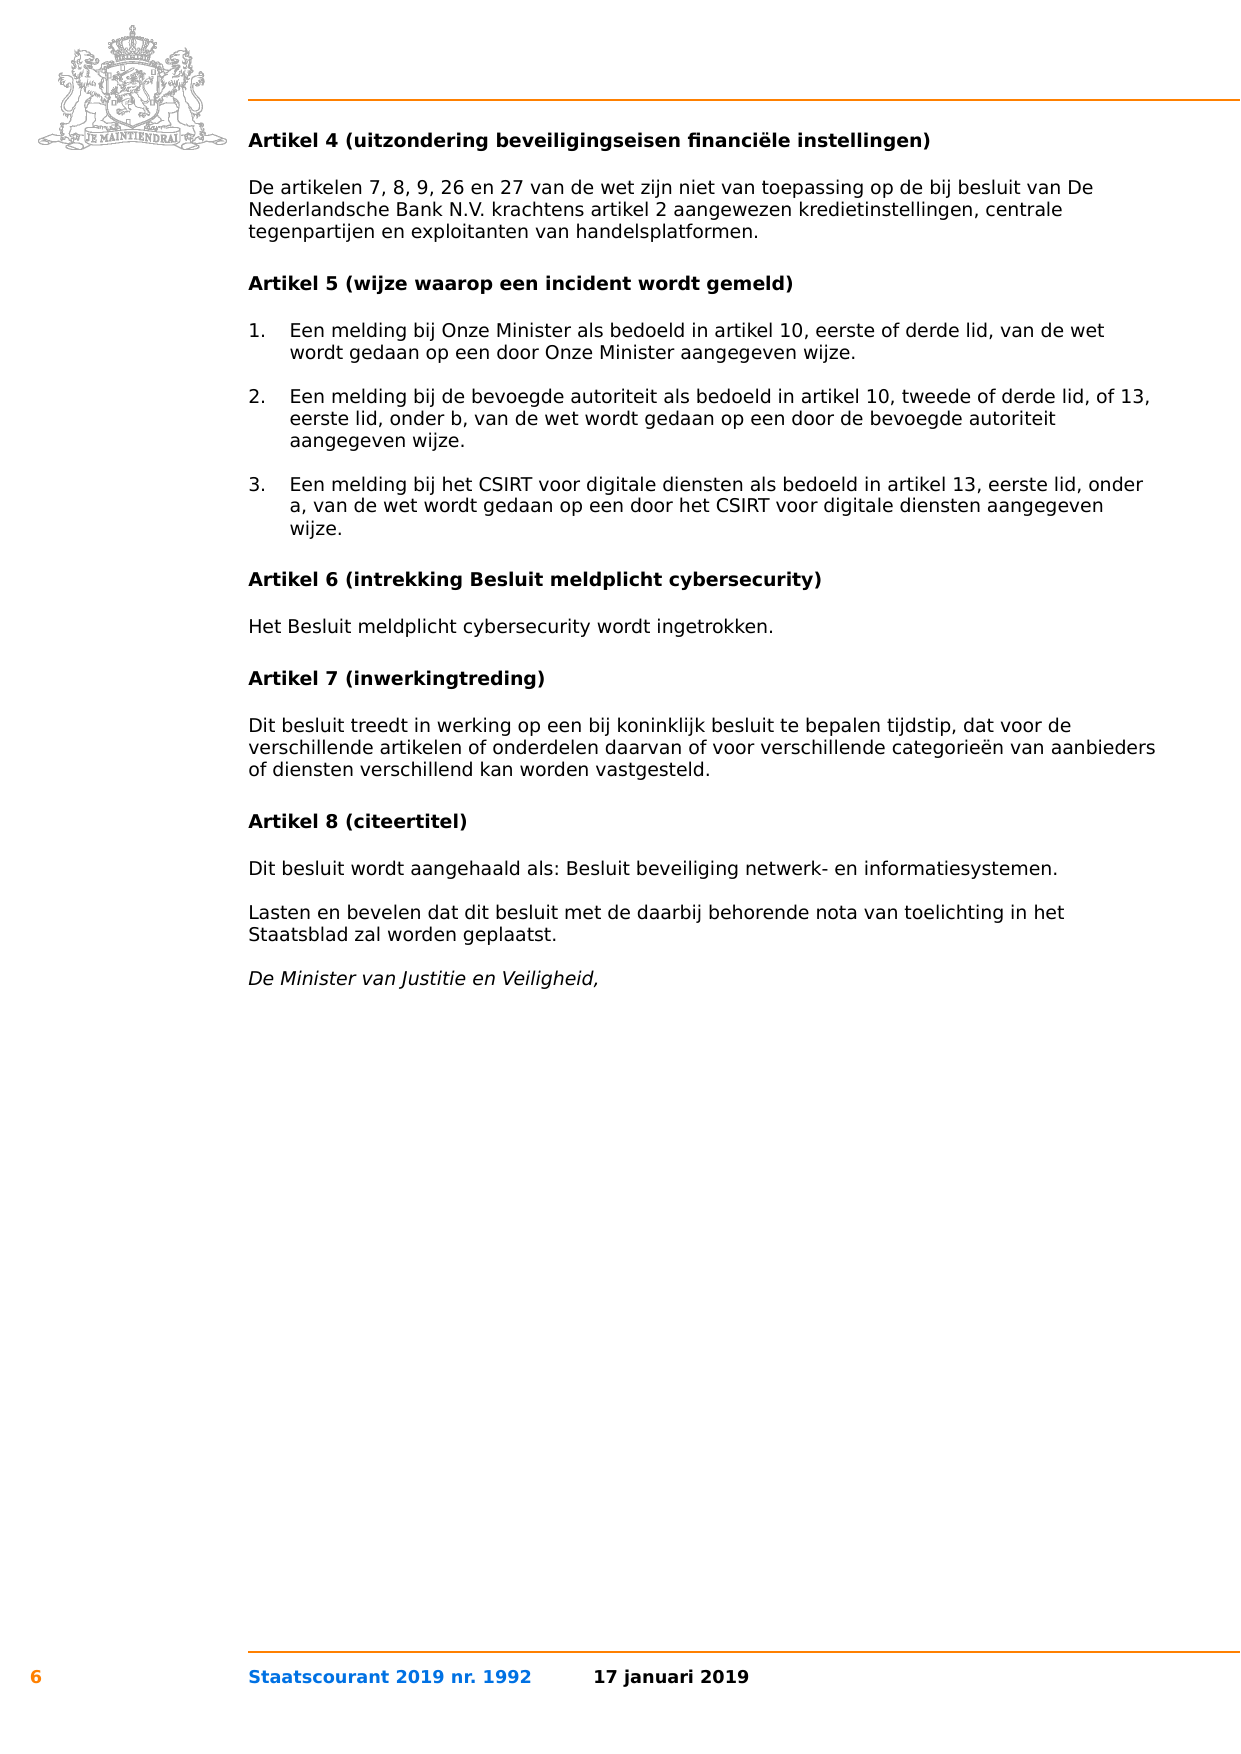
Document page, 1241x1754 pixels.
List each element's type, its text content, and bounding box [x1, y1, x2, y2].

subtitle Artikel 6 (intrekking Besluit meldplicht cybersecurity) [248, 569, 1163, 591]
subtitle Artikel 7 (inwerkingtreding) [248, 668, 1163, 690]
text De artikelen 7, 8, 9, 26 en 27 van de wet zijn niet van toepassing op de bij besluit van De Nederlandsche Bank N.V. krachtens artikel 2 aangewezen kredietinstellingen, centrale tegenpartijen en exploitanten van handelsplatformen. [248, 177, 1163, 243]
text Het Besluit meldplicht cybersecurity wordt ingetrokken. [248, 616, 1163, 638]
subtitle Artikel 8 (citeertitel) [248, 811, 1163, 833]
text 1. Een melding bij Onze Minister als bedoeld in artikel 10, eerste of derde lid, van de wet wordt gedaan op een door Onze Minister aangegeven wijze. [248, 320, 1163, 364]
text Lasten en bevelen dat dit besluit met de daarbij behorende nota van toelichting in het Staatsblad zal worden geplaatst. [248, 902, 1163, 946]
text 2. Een melding bij de bevoegde autoriteit als bedoeld in artikel 10, tweede of derde lid, of 13, eerste lid, onder b, van de wet wordt gedaan op een door de bevoegde autoriteit aangegeven wijze. [248, 386, 1163, 452]
text De Minister van Justitie en Veiligheid, [248, 968, 1163, 990]
subtitle Artikel 4 (uitzondering beveiligingseisen financiële instellingen) [248, 130, 1163, 152]
subtitle Artikel 5 (wijze waarop een incident wordt gemeld) [248, 273, 1163, 295]
picture [38, 25, 227, 150]
text 3. Een melding bij het CSIRT voor digitale diensten als bedoeld in artikel 13, eerste lid, onder a, van de wet wordt gedaan op een door het CSIRT voor digitale diensten aangegeven wijze. [248, 473, 1163, 539]
text Dit besluit treedt in werking op een bij koninklijk besluit te bepalen tijdstip, dat voor de verschillende artikelen of onderdelen daarvan of voor verschillende categorieën van aanbieders of diensten verschillend kan worden vastgesteld. [248, 715, 1163, 781]
text Dit besluit wordt aangehaald als: Besluit beveiliging netwerk- en informatiesystemen. [248, 858, 1163, 880]
